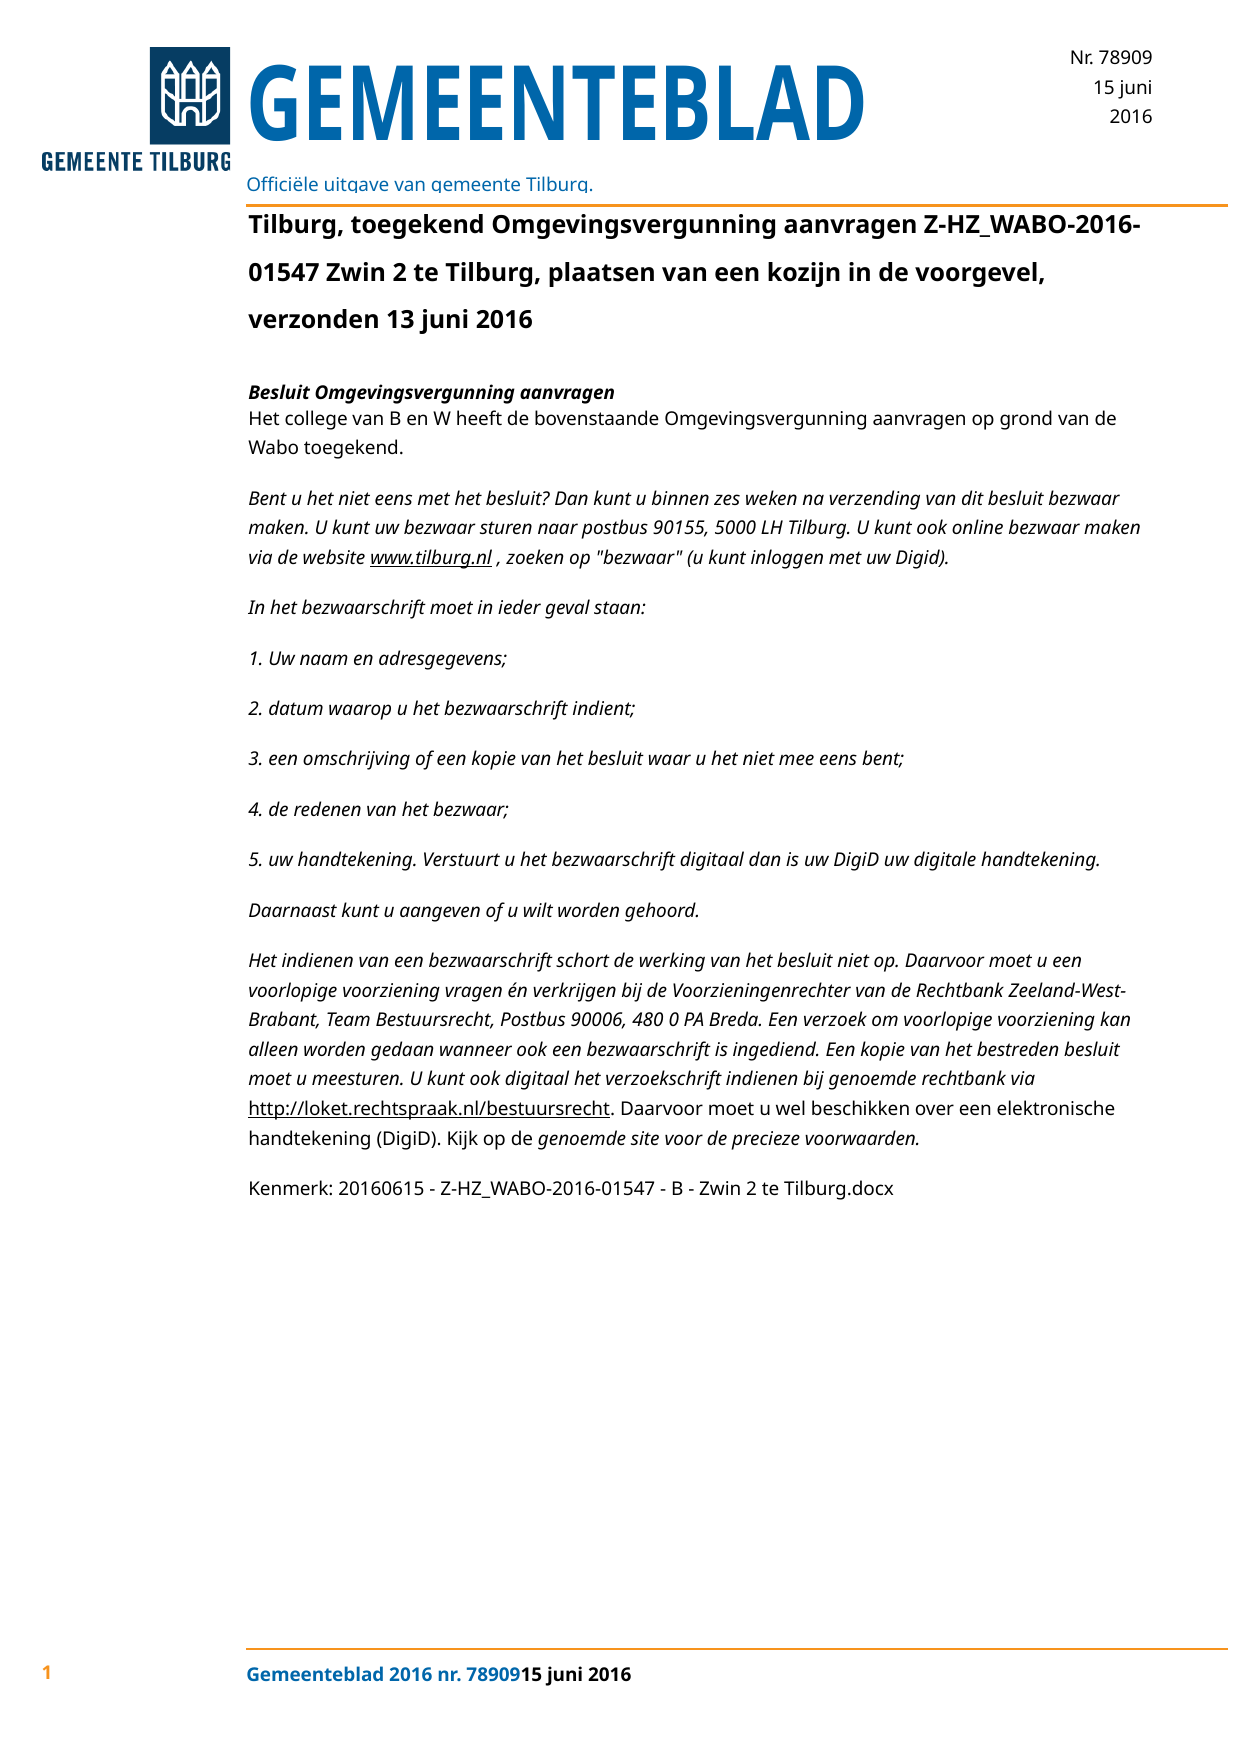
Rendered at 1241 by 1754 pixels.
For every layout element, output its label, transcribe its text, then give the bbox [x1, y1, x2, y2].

text In het bezwaarschrift moet in ieder geval staan: [248, 594, 1152, 620]
text Bent u het niet eens met het besluit? Dan kunt u binnen zes weken na verzending van dit besluit bezwaar maken. U kunt uw bezwaar sturen naar postbus 90155, 5000 LH Tilburg. U kunt ook online bezwaar maken via de website www.tilburg.nl , zoeken op "bezwaar" (u kunt inloggen met uw Digid). [248, 485, 1152, 570]
text 2. datum waarop u het bezwaarschrift indient; [248, 695, 1152, 721]
text Tilburg, toegekend Omgevingsvergunning aanvragen Z-HZ_WABO-2016-01547 Zwin 2 te Tilburg, plaatsen van een kozijn in de voorgevel, verzonden 13 juni 2016 [248, 207, 1152, 336]
text Het college van B en W heeft de bovenstaande Omgevingsvergunning aanvragen op grond van de Wabo toegekend. [248, 405, 1152, 460]
text Daarnaast kunt u aangeven of u wilt worden gehoord. [248, 897, 1152, 923]
text 3. een omschrijving of een kopie van het besluit waar u het niet mee eens bent; [248, 746, 1152, 771]
text 5. uw handtekening. Verstuurt u het bezwaarschrift digitaal dan is uw DigiD uw digitale handtekening. [248, 846, 1152, 872]
text 4. de redenen van het bezwaar; [248, 796, 1152, 822]
text Het indienen van een bezwaarschrift schort de werking van het besluit niet op. Daarvoor moet u een voorlopige voorziening vragen én verkrijgen bij de Voorzieningenrechter van de Rechtbank Zeeland-West-Brabant, Team Bestuursrecht, Postbus 90006, 480 0 PA Breda. Een verzoek om voorlopige voorziening kan alleen worden gedaan wanneer ook een bezwaarschrift is ingediend. Een kopie van het bestreden besluit moet u meesturen. U kunt ook digitaal het verzoekschrift indienen bij genoemde rechtbank via http://loket.rechtspraak.nl/bestuursrecht. Daarvoor moet u wel beschikken over een elektronische handtekening (DigiD). Kijk op de genoemde site voor de precieze voorwaarden. [248, 947, 1152, 1151]
text Besluit Omgevingsvergunning aanvragen [248, 379, 1152, 405]
picture [41, 47, 231, 172]
text Kenmerk: 20160615 - Z-HZ_WABO-2016-01547 - B - Zwin 2 te Tilburg.docx [248, 1175, 1152, 1201]
text 1. Uw naam en adresgegevens; [248, 645, 1152, 671]
